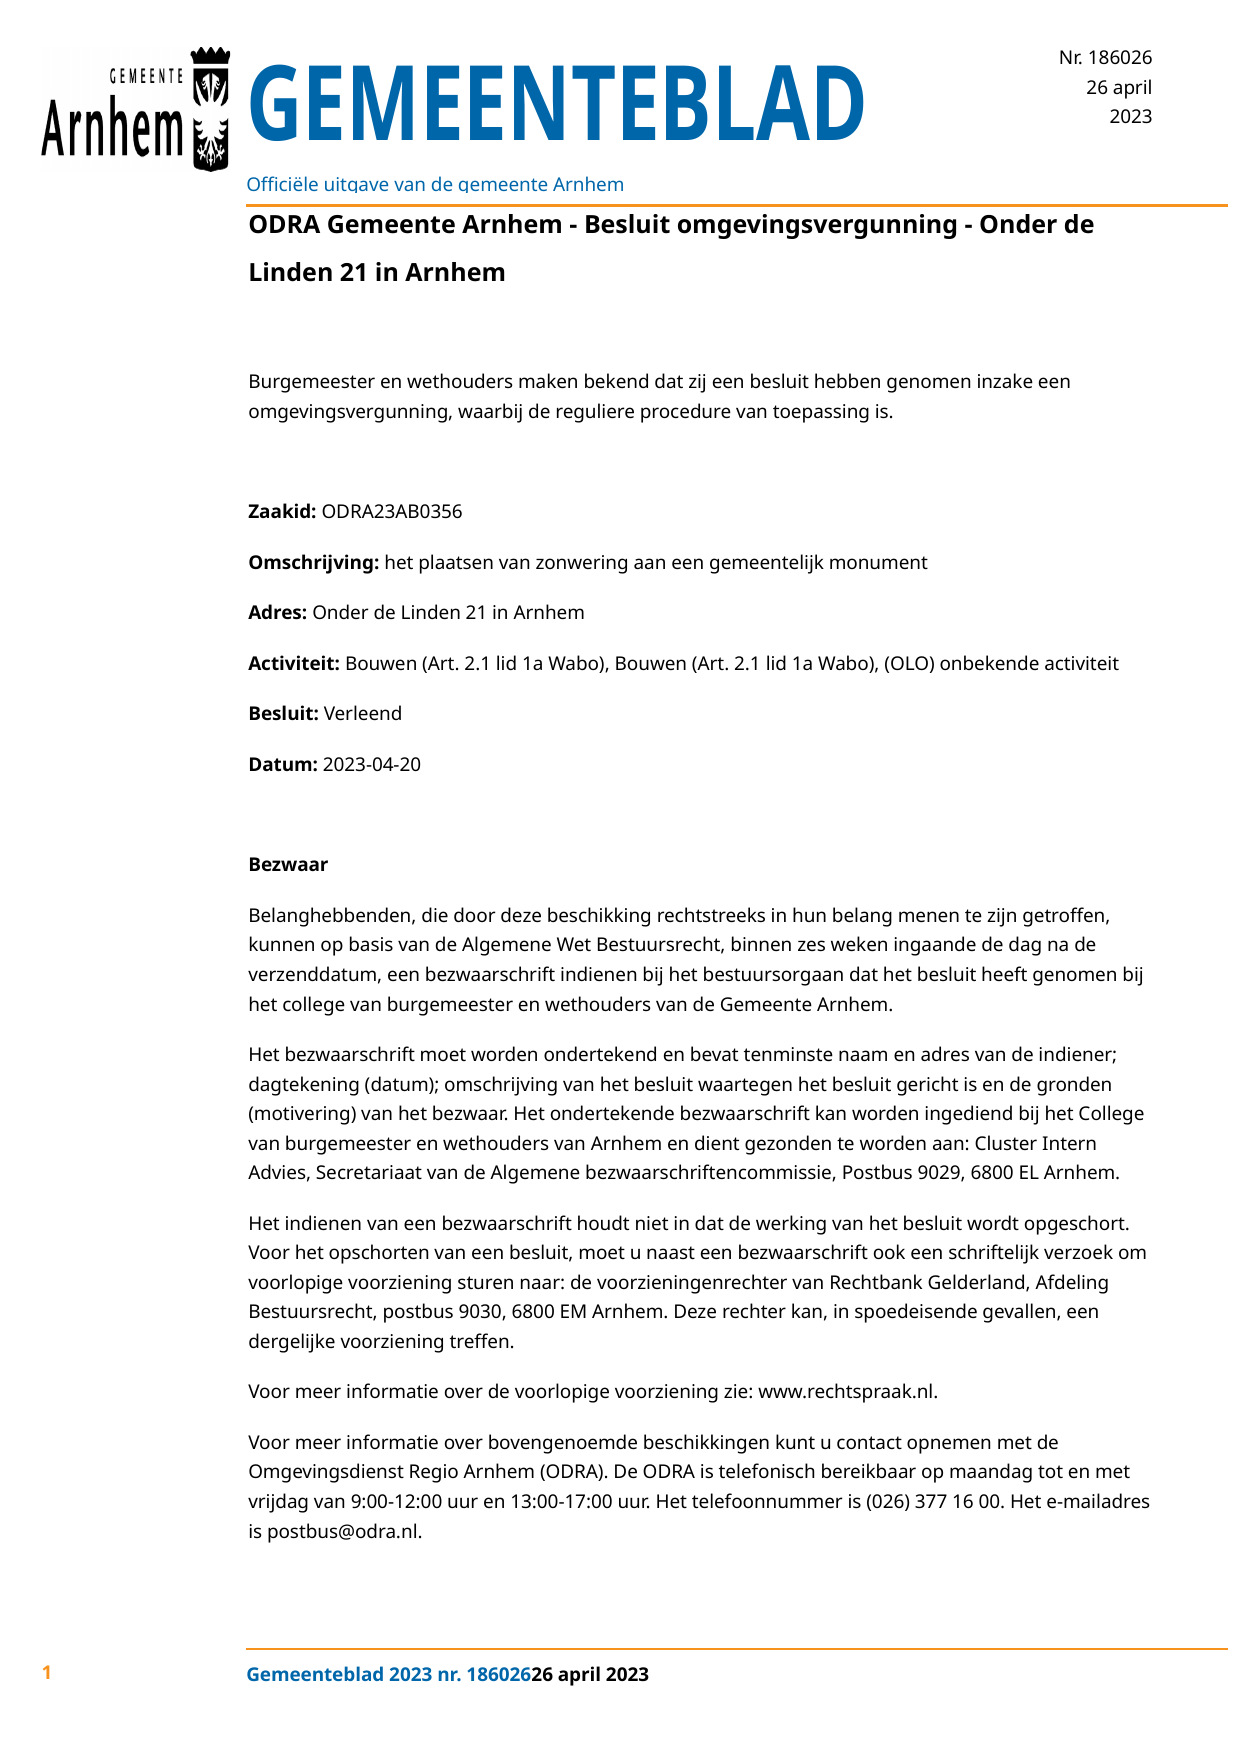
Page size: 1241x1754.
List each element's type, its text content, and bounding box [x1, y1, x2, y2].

text Omschrijving: het plaatsen van zonwering aan een gemeentelijk monument [248, 549, 1152, 575]
picture [41, 47, 231, 172]
text Burgemeester en wethouders maken bekend dat zij een besluit hebben genomen inzake een omgevingsvergunning, waarbij de reguliere procedure van toepassing is. [248, 368, 1152, 424]
text Bezwaar [248, 852, 1152, 877]
text ODRA Gemeente Arnhem - Besluit omgevingsvergunning - Onder de Linden 21 in Arnhem [248, 207, 1152, 288]
text Belanghebbenden, die door deze beschikking rechtstreeks in hun belang menen te zijn getroffen, kunnen op basis van de Algemene Wet Bestuursrecht, binnen zes weken ingaande de dag na de verzenddatum, een bezwaarschrift indienen bij het bestuursorgaan dat het besluit heeft genomen bij het college van burgemeester en wethouders van de Gemeente Arnhem. [248, 902, 1152, 1017]
text Zaakid: ODRA23AB0356 [248, 499, 1152, 524]
text Datum: 2023-04-20 [248, 751, 1152, 777]
text Voor meer informatie over bovengenoemde beschikkingen kunt u contact opnemen met de Omgevingsdienst Regio Arnhem (ODRA). De ODRA is telefonisch bereikbaar op maandag tot en met vrijdag van 9:00-12:00 uur en 13:00-17:00 uur. Het telefoonnummer is (026) 377 16 00. Het e-mailadres is postbus@odra.nl. [248, 1429, 1152, 1544]
text Het indienen van een bezwaarschrift houdt niet in dat de werking van het besluit wordt opgeschort. Voor het opschorten van een besluit, moet u naast een bezwaarschrift ook een schriftelijk verzoek om voorlopige voorziening sturen naar: de voorzieningenrechter van Rechtbank Gelderland, Afdeling Bestuursrecht, postbus 9030, 6800 EM Arnhem. Deze rechter kan, in spoedeisende gevallen, een dergelijke voorziening treffen. [248, 1210, 1152, 1354]
text Voor meer informatie over de voorlopige voorziening zie: www.rechtspraak.nl. [248, 1379, 1152, 1404]
text Activiteit: Bouwen (Art. 2.1 lid 1a Wabo), Bouwen (Art. 2.1 lid 1a Wabo), (OLO) onbekende activiteit [248, 650, 1152, 676]
text Het bezwaarschrift moet worden ondertekend en bevat tenminste naam en adres van de indiener; dagtekening (datum); omschrijving van het besluit waartegen het besluit gericht is en de gronden (motivering) van het bezwaar. Het ondertekende bezwaarschrift kan worden ingediend bij het College van burgemeester en wethouders van Arnhem en dient gezonden te worden aan: Cluster Intern Advies, Secretariaat van de Algemene bezwaarschriftencommissie, Postbus 9029, 6800 EL Arnhem. [248, 1041, 1152, 1185]
text Besluit: Verleend [248, 700, 1152, 726]
text Adres: Onder de Linden 21 in Arnhem [248, 599, 1152, 625]
